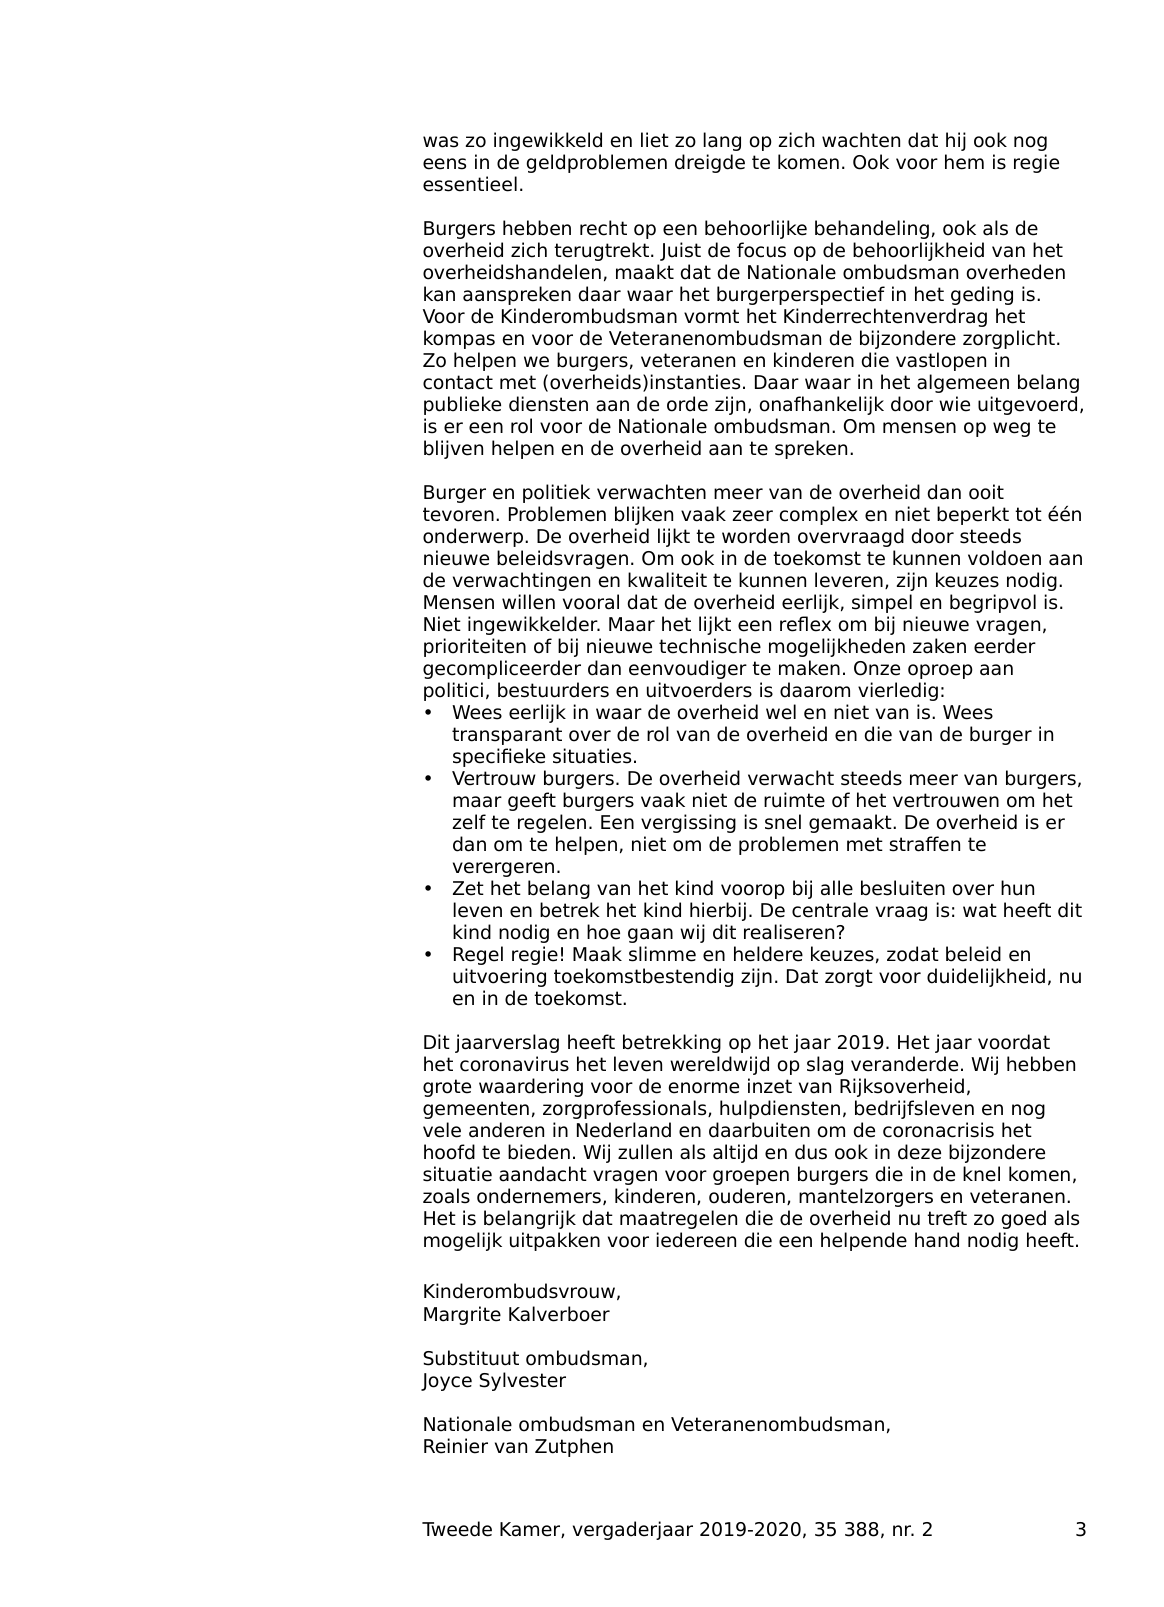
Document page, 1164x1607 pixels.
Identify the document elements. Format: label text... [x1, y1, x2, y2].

text Nationale ombudsman en Veteranenombudsman, Reinier van Zutphen [422, 1414, 1087, 1458]
text Burger en politiek verwachten meer van de overheid dan ooit tevoren. Problemen blijken vaak zeer complex en niet beperkt tot één onderwerp. De overheid lijkt te worden overvraagd door steeds nieuwe beleidsvragen. Om ook in de toekomst te kunnen voldoen aan de verwachtingen en kwaliteit te kunnen leveren, zijn keuzes nodig. Mensen willen vooral dat de overheid eerlijk, simpel en begripvol is. Niet ingewikkelder. Maar het lijkt een reflex om bij nieuwe vragen, prioriteiten of bij nieuwe technische mogelijkheden zaken eerder gecompliceerder dan eenvoudiger te maken. Onze oproep aan politici, bestuurders en uitvoerders is daarom vierledig: [422, 482, 1087, 702]
text Kinderombudsvrouw, Margrite Kalverboer [422, 1281, 1087, 1325]
text Substituut ombudsman, Joyce Sylvester [422, 1348, 1087, 1392]
text • Vertrouw burgers. De overheid verwacht steeds meer van burgers, maar geeft burgers vaak niet de ruimte of het vertrouwen om het zelf te regelen. Een vergissing is snel gemaakt. De overheid is er dan om te helpen, niet om de problemen met straffen te verergeren. [422, 768, 1087, 878]
text Dit jaarverslag heeft betrekking op het jaar 2019. Het jaar voordat het coronavirus het leven wereldwijd op slag veranderde. Wij hebben grote waardering voor de enorme inzet van Rijksoverheid, gemeenten, zorgprofessionals, hulpdiensten, bedrijfsleven en nog vele anderen in Nederland en daarbuiten om de coronacrisis het hoofd te bieden. Wij zullen als altijd en dus ook in deze bijzondere situatie aandacht vragen voor groepen burgers die in de knel komen, zoals ondernemers, kinderen, ouderen, mantelzorgers en veteranen. Het is belangrijk dat maatregelen die de overheid nu treft zo goed als mogelijk uitpakken voor iedereen die een helpende hand nodig heeft. [422, 1032, 1087, 1251]
text Burgers hebben recht op een behoorlijke behandeling, ook als de overheid zich terugtrekt. Juist de focus op de behoorlijkheid van het overheidshandelen, maakt dat de Nationale ombudsman overheden kan aanspreken daar waar het burgerperspectief in het geding is. Voor de Kinderombudsman vormt het Kinderrechtenverdrag het kompas en voor de Veteranenombudsman de bijzondere zorgplicht. Zo helpen we burgers, veteranen en kinderen die vastlopen in contact met (overheids)instanties. Daar waar in het algemeen belang publieke diensten aan de orde zijn, onafhankelijk door wie uitgevoerd, is er een rol voor de Nationale ombudsman. Om mensen op weg te blijven helpen en de overheid aan te spreken. [422, 218, 1087, 460]
text • Wees eerlijk in waar de overheid wel en niet van is. Wees transparant over de rol van de overheid en die van de burger in specifieke situaties. [422, 702, 1087, 768]
text • Zet het belang van het kind voorop bij alle besluiten over hun leven en betrek het kind hierbij. De centrale vraag is: wat heeft dit kind nodig en hoe gaan wij dit realiseren? [422, 878, 1087, 943]
text • Regel regie! Maak slimme en heldere keuzes, zodat beleid en uitvoering toekomstbestendig zijn. Dat zorgt voor duidelijkheid, nu en in de toekomst. [422, 943, 1087, 1009]
text was zo ingewikkeld en liet zo lang op zich wachten dat hij ook nog eens in de geldproblemen dreigde te komen. Ook voor hem is regie essentieel. [422, 130, 1087, 196]
